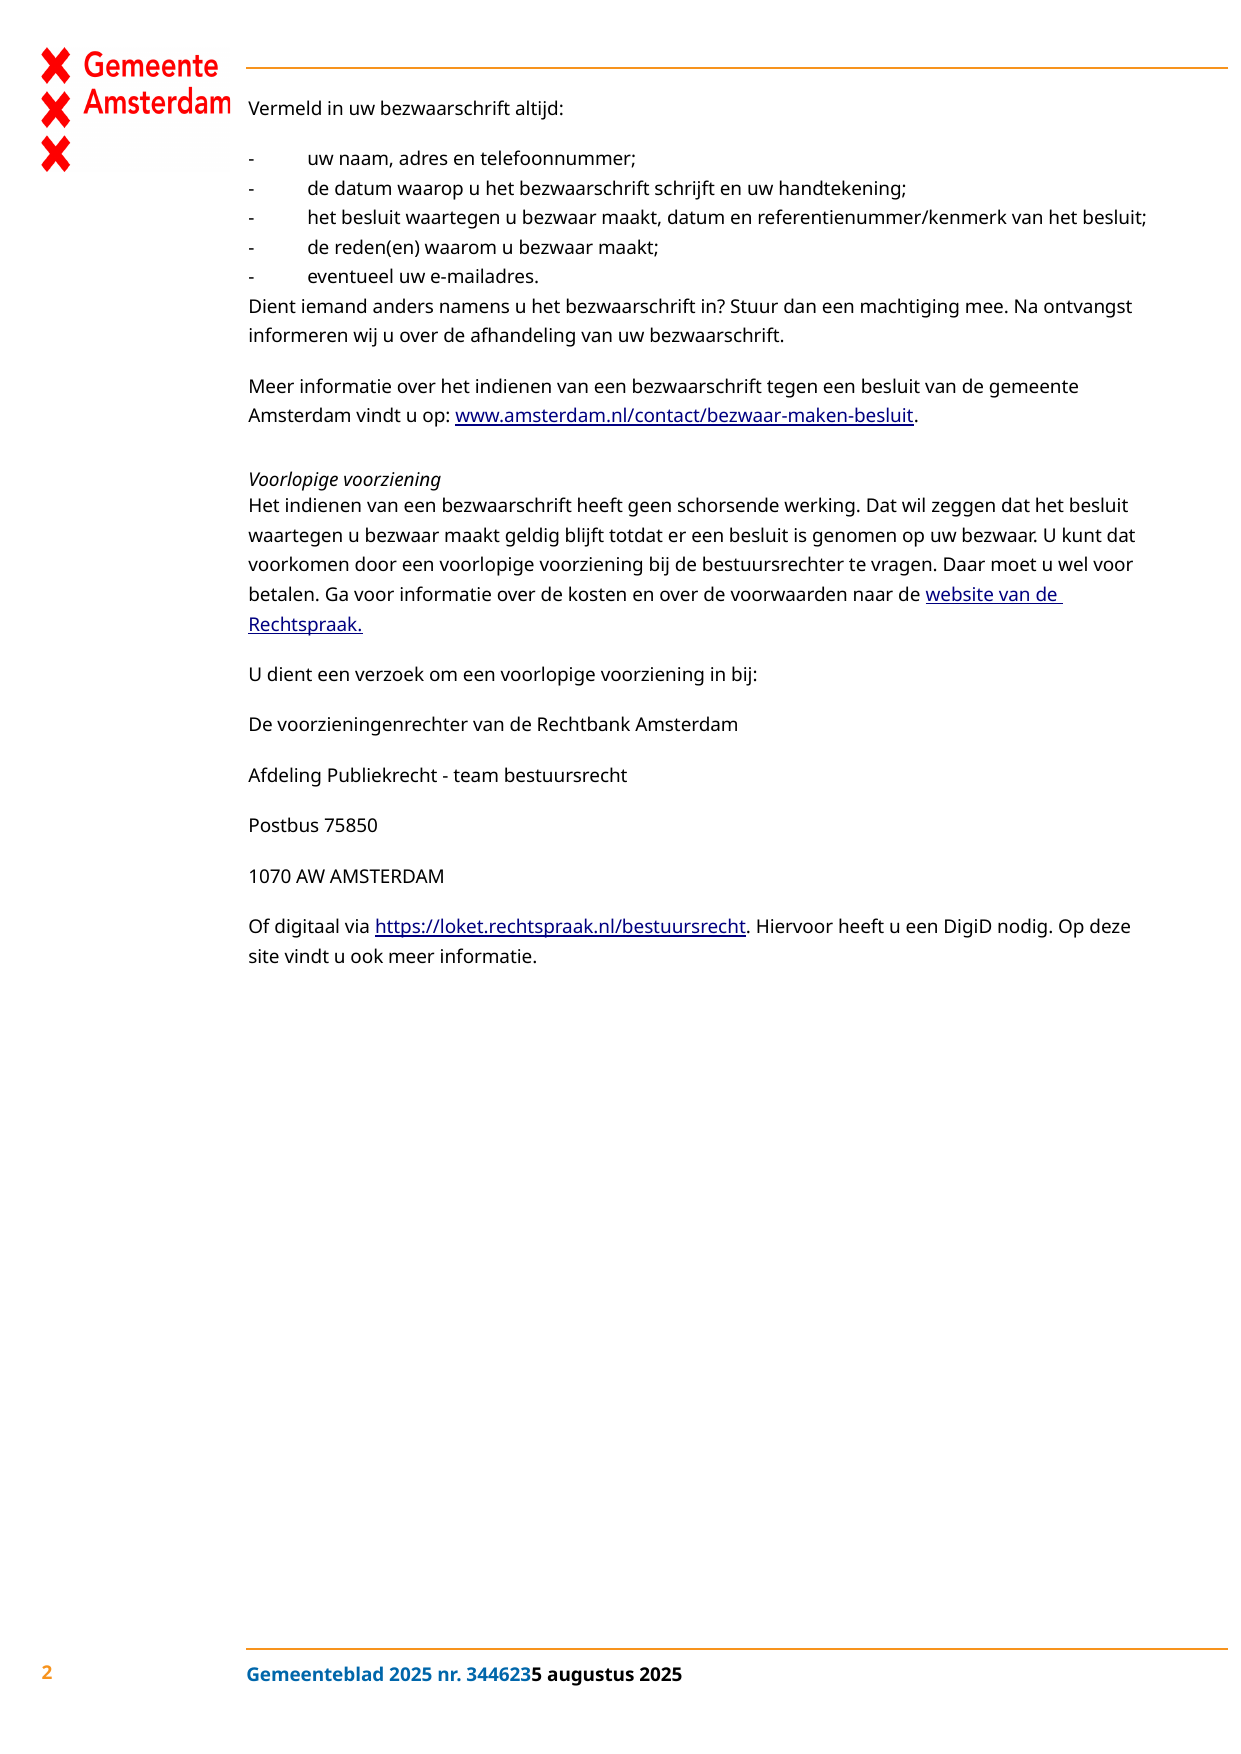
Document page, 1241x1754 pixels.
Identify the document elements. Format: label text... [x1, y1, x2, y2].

text Afdeling Publiekrecht - team bestuursrecht [248, 762, 1152, 788]
text Postbus 75850 [248, 812, 1152, 838]
text 1070 AW AMSTERDAM [248, 863, 1152, 888]
text Voorlopige voorziening [248, 467, 1152, 492]
text De voorzieningenrechter van de Rechtbank Amsterdam [248, 712, 1152, 737]
list uw naam, adres en telefoonnummer; [248, 145, 1152, 171]
list de datum waarop u het bezwaarschrift schrijft en uw handtekening; [248, 175, 1152, 201]
picture [41, 47, 231, 172]
text Vermeld in uw bezwaarschrift altijd: [248, 95, 1152, 121]
text U dient een verzoek om een voorlopige voorziening in bij: [248, 661, 1152, 687]
list het besluit waartegen u bezwaar maakt, datum en referentienummer/kenmerk van het besluit; [248, 204, 1152, 230]
text Dient iemand anders namens u het bezwaarschrift in? Stuur dan een machtiging mee. Na ontvangst informeren wij u over de afhandeling van uw bezwaarschrift. [248, 293, 1152, 348]
text Of digitaal via https://loket.rechtspraak.nl/bestuursrecht. Hiervoor heeft u een DigiD nodig. Op deze site vindt u ook meer informatie. [248, 913, 1152, 968]
list de reden(en) waarom u bezwaar maakt; [248, 234, 1152, 260]
text Meer informatie over het indienen van een bezwaarschrift tegen een besluit van de gemeente Amsterdam vindt u op: www.amsterdam.nl/contact/bezwaar-maken-besluit. [248, 373, 1152, 428]
list eventueel uw e-mailadres. [248, 263, 1152, 289]
text Het indienen van een bezwaarschrift heeft geen schorsende werking. Dat wil zeggen dat het besluit waartegen u bezwaar maakt geldig blijft totdat er een besluit is genomen op uw bezwaar. U kunt dat voorkomen door een voorlopige voorziening bij de bestuursrechter te vragen. Daar moet u wel voor betalen. Ga voor informatie over de kosten en over de voorwaarden naar de website van de Rechtspraak. [248, 492, 1152, 636]
